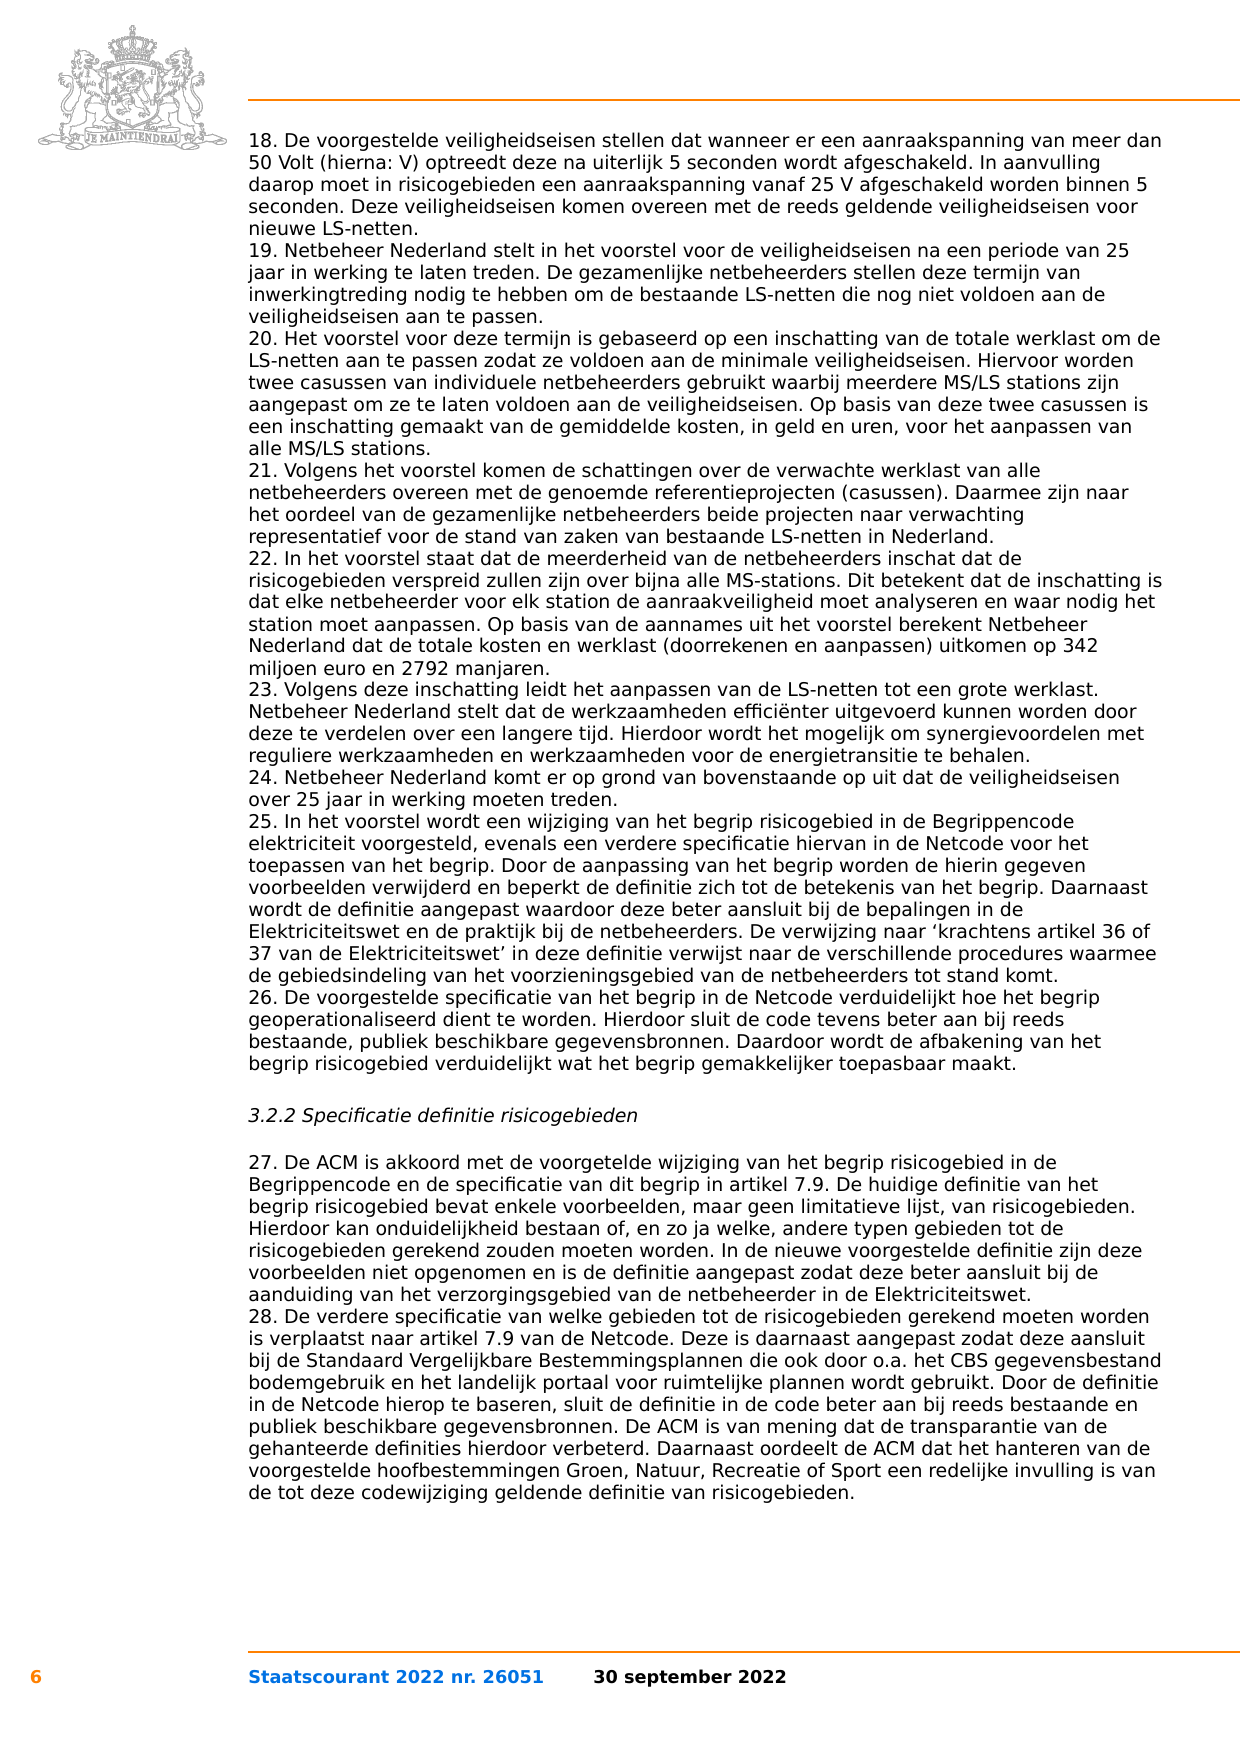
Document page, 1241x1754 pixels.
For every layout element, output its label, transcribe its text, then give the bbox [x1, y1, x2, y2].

text 21. Volgens het voorstel komen de schattingen over de verwachte werklast van alle netbeheerders overeen met de genoemde referentieprojecten (casussen). Daarmee zijn naar het oordeel van de gezamenlijke netbeheerders beide projecten naar verwachting representatief voor de stand van zaken van bestaande LS-netten in Nederland. [248, 459, 1163, 547]
text 23. Volgens deze inschatting leidt het aanpassen van de LS-netten tot een grote werklast. Netbeheer Nederland stelt dat de werkzaamheden efficiënter uitgevoerd kunnen worden door deze te verdelen over een langere tijd. Hierdoor wordt het mogelijk om synergievoordelen met reguliere werkzaamheden en werkzaamheden voor de energietransitie te behalen. [248, 679, 1163, 767]
text 20. Het voorstel voor deze termijn is gebaseerd op een inschatting van de totale werklast om de LS-netten aan te passen zodat ze voldoen aan de minimale veiligheidseisen. Hiervoor worden twee casussen van individuele netbeheerders gebruikt waarbij meerdere MS/LS stations zijn aangepast om ze te laten voldoen aan de veiligheidseisen. Op basis van deze twee casussen is een inschatting gemaakt van de gemiddelde kosten, in geld en uren, voor het aanpassen van alle MS/LS stations. [248, 328, 1163, 459]
text 28. De verdere specificatie van welke gebieden tot de risicogebieden gerekend moeten worden is verplaatst naar artikel 7.9 van de Netcode. Deze is daarnaast aangepast zodat deze aansluit bij de Standaard Vergelijkbare Bestemmingsplannen die ook door o.a. het CBS gegevensbestand bodemgebruik en het landelijk portaal voor ruimtelijke plannen wordt gebruikt. Door de definitie in de Netcode hierop te baseren, sluit de definitie in de code beter aan bij reeds bestaande en publiek beschikbare gegevensbronnen. De ACM is van mening dat de transparantie van de gehanteerde definities hierdoor verbeterd. Daarnaast oordeelt de ACM dat het hanteren van de voorgestelde hoofbestemmingen Groen, Natuur, Recreatie of Sport een redelijke invulling is van de tot deze codewijziging geldende definitie van risicogebieden. [248, 1306, 1163, 1504]
picture [38, 25, 227, 150]
subtitle 3.2.2 Specificatie definitie risicogebieden [248, 1105, 1163, 1127]
text 22. In het voorstel staat dat de meerderheid van de netbeheerders inschat dat de risicogebieden verspreid zullen zijn over bijna alle MS-stations. Dit betekent dat de inschatting is dat elke netbeheerder voor elk station de aanraakveiligheid moet analyseren en waar nodig het station moet aanpassen. Op basis van de aannames uit het voorstel berekent Netbeheer Nederland dat de totale kosten en werklast (doorrekenen en aanpassen) uitkomen op 342 miljoen euro en 2792 manjaren. [248, 547, 1163, 679]
text 24. Netbeheer Nederland komt er op grond van bovenstaande op uit dat de veiligheidseisen over 25 jaar in werking moeten treden. [248, 767, 1163, 811]
text 27. De ACM is akkoord met de voorgetelde wijziging van het begrip risicogebied in de Begrippencode en de specificatie van dit begrip in artikel 7.9. De huidige definitie van het begrip risicogebied bevat enkele voorbeelden, maar geen limitatieve lijst, van risicogebieden. Hierdoor kan onduidelijkheid bestaan of, en zo ja welke, andere typen gebieden tot de risicogebieden gerekend zouden moeten worden. In de nieuwe voorgestelde definitie zijn deze voorbeelden niet opgenomen en is de definitie aangepast zodat deze beter aansluit bij de aanduiding van het verzorgingsgebied van de netbeheerder in de Elektriciteitswet. [248, 1152, 1163, 1306]
text 25. In het voorstel wordt een wijziging van het begrip risicogebied in de Begrippencode elektriciteit voorgesteld, evenals een verdere specificatie hiervan in de Netcode voor het toepassen van het begrip. Door de aanpassing van het begrip worden de hierin gegeven voorbeelden verwijderd en beperkt de definitie zich tot de betekenis van het begrip. Daarnaast wordt de definitie aangepast waardoor deze beter aansluit bij de bepalingen in de Elektriciteitswet en de praktijk bij de netbeheerders. De verwijzing naar ‘krachtens artikel 36 of 37 van de Elektriciteitswet’ in deze definitie verwijst naar de verschillende procedures waarmee de gebiedsindeling van het voorzieningsgebied van de netbeheerders tot stand komt. [248, 811, 1163, 987]
text 18. De voorgestelde veiligheidseisen stellen dat wanneer er een aanraakspanning van meer dan 50 Volt (hierna: V) optreedt deze na uiterlijk 5 seconden wordt afgeschakeld. In aanvulling daarop moet in risicogebieden een aanraakspanning vanaf 25 V afgeschakeld worden binnen 5 seconden. Deze veiligheidseisen komen overeen met de reeds geldende veiligheidseisen voor nieuwe LS-netten. [248, 130, 1163, 240]
text 19. Netbeheer Nederland stelt in het voorstel voor de veiligheidseisen na een periode van 25 jaar in werking te laten treden. De gezamenlijke netbeheerders stellen deze termijn van inwerkingtreding nodig te hebben om de bestaande LS-netten die nog niet voldoen aan de veiligheidseisen aan te passen. [248, 240, 1163, 328]
text 26. De voorgestelde specificatie van het begrip in de Netcode verduidelijkt hoe het begrip geoperationaliseerd dient te worden. Hierdoor sluit de code tevens beter aan bij reeds bestaande, publiek beschikbare gegevensbronnen. Daardoor wordt de afbakening van het begrip risicogebied verduidelijkt wat het begrip gemakkelijker toepasbaar maakt. [248, 987, 1163, 1075]
